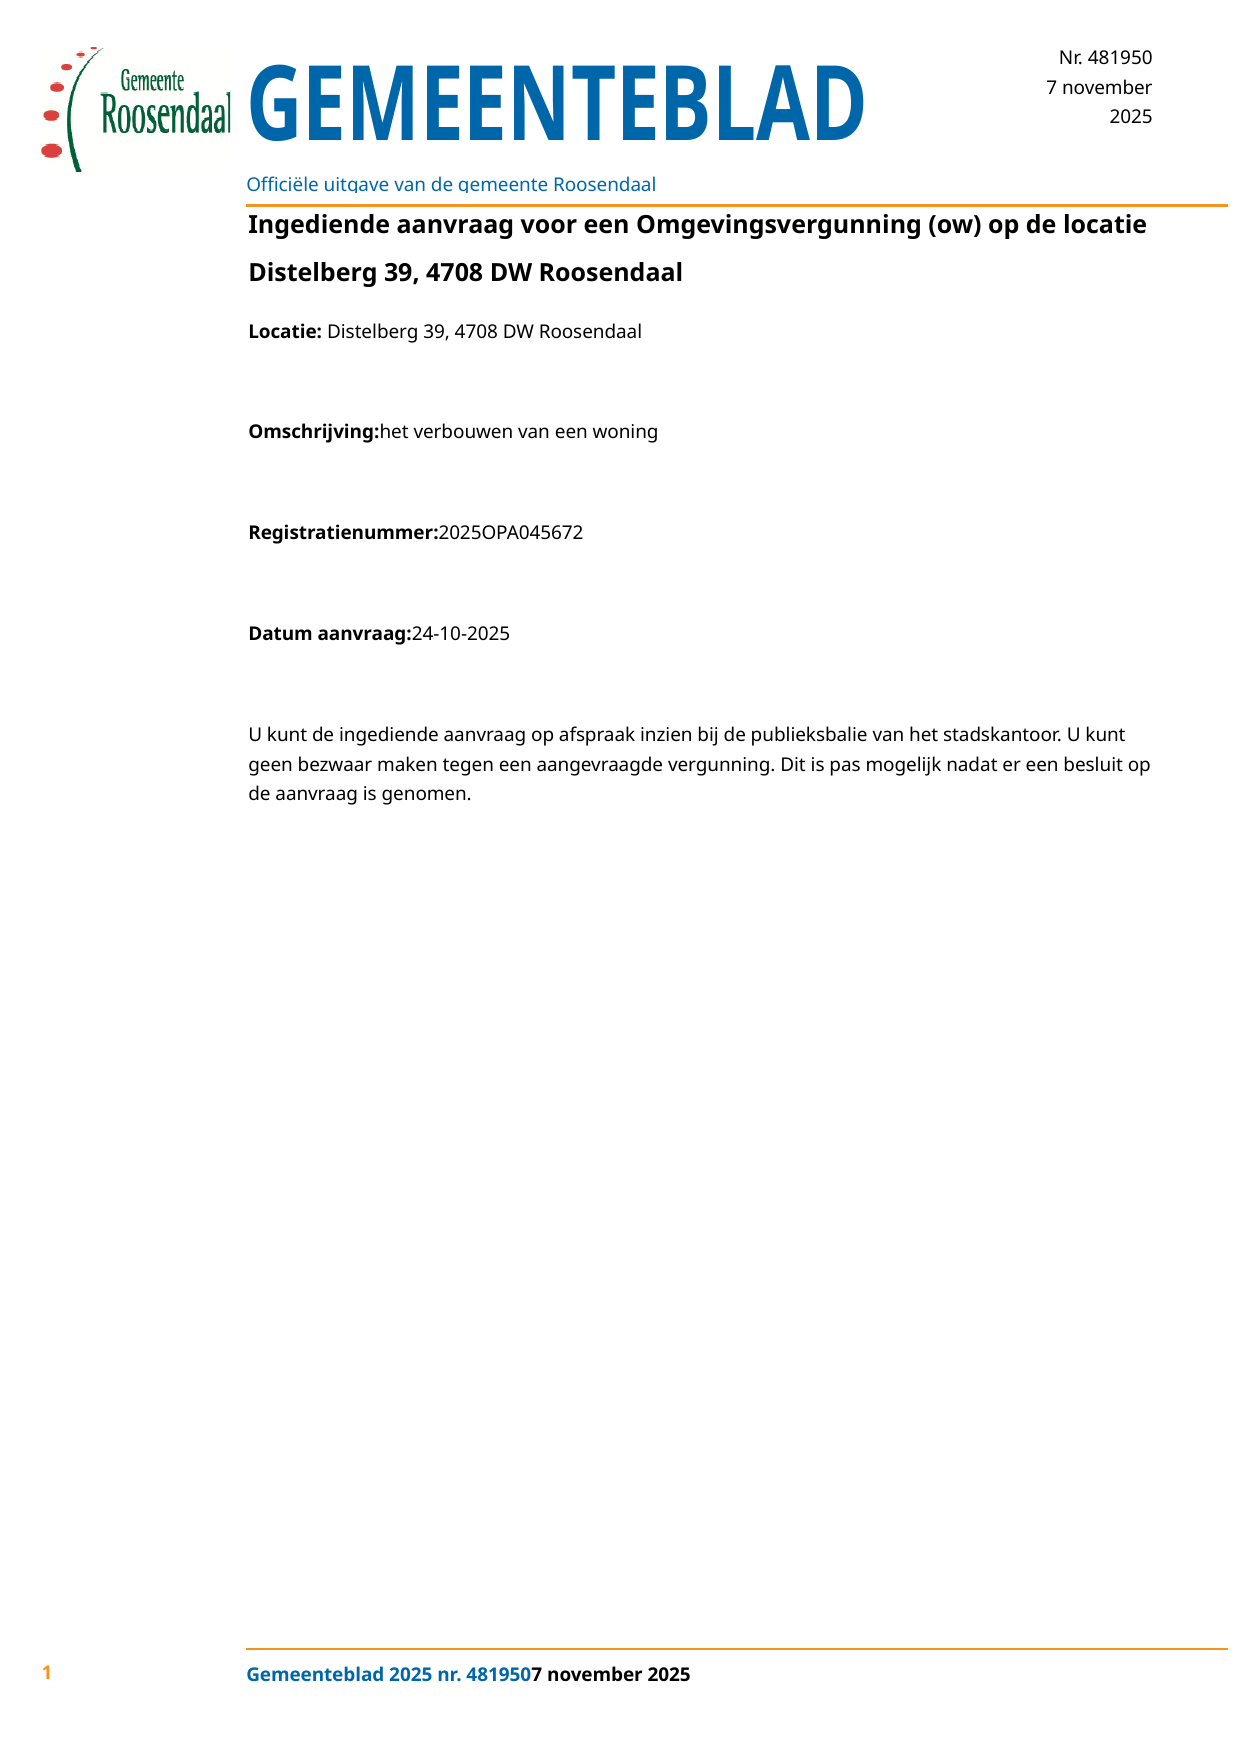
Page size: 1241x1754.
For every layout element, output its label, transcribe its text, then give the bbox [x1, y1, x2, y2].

text Locatie: Distelberg 39, 4708 DW Roosendaal [248, 318, 1152, 344]
text Omschrijving:het verbouwen van een woning [248, 419, 1152, 444]
text Datum aanvraag:24-10-2025 [248, 620, 1152, 646]
text Registratienummer:2025OPA045672 [248, 519, 1152, 545]
text U kunt de ingediende aanvraag op afspraak inzien bij de publieksbalie van het stadskantoor. U kunt geen bezwaar maken tegen een aangevraagde vergunning. Dit is pas mogelijk nadat er een besluit op de aanvraag is genomen. [248, 721, 1152, 806]
picture [41, 47, 231, 172]
text Ingediende aanvraag voor een Omgevingsvergunning (ow) op de locatie Distelberg 39, 4708 DW Roosendaal [248, 207, 1152, 288]
